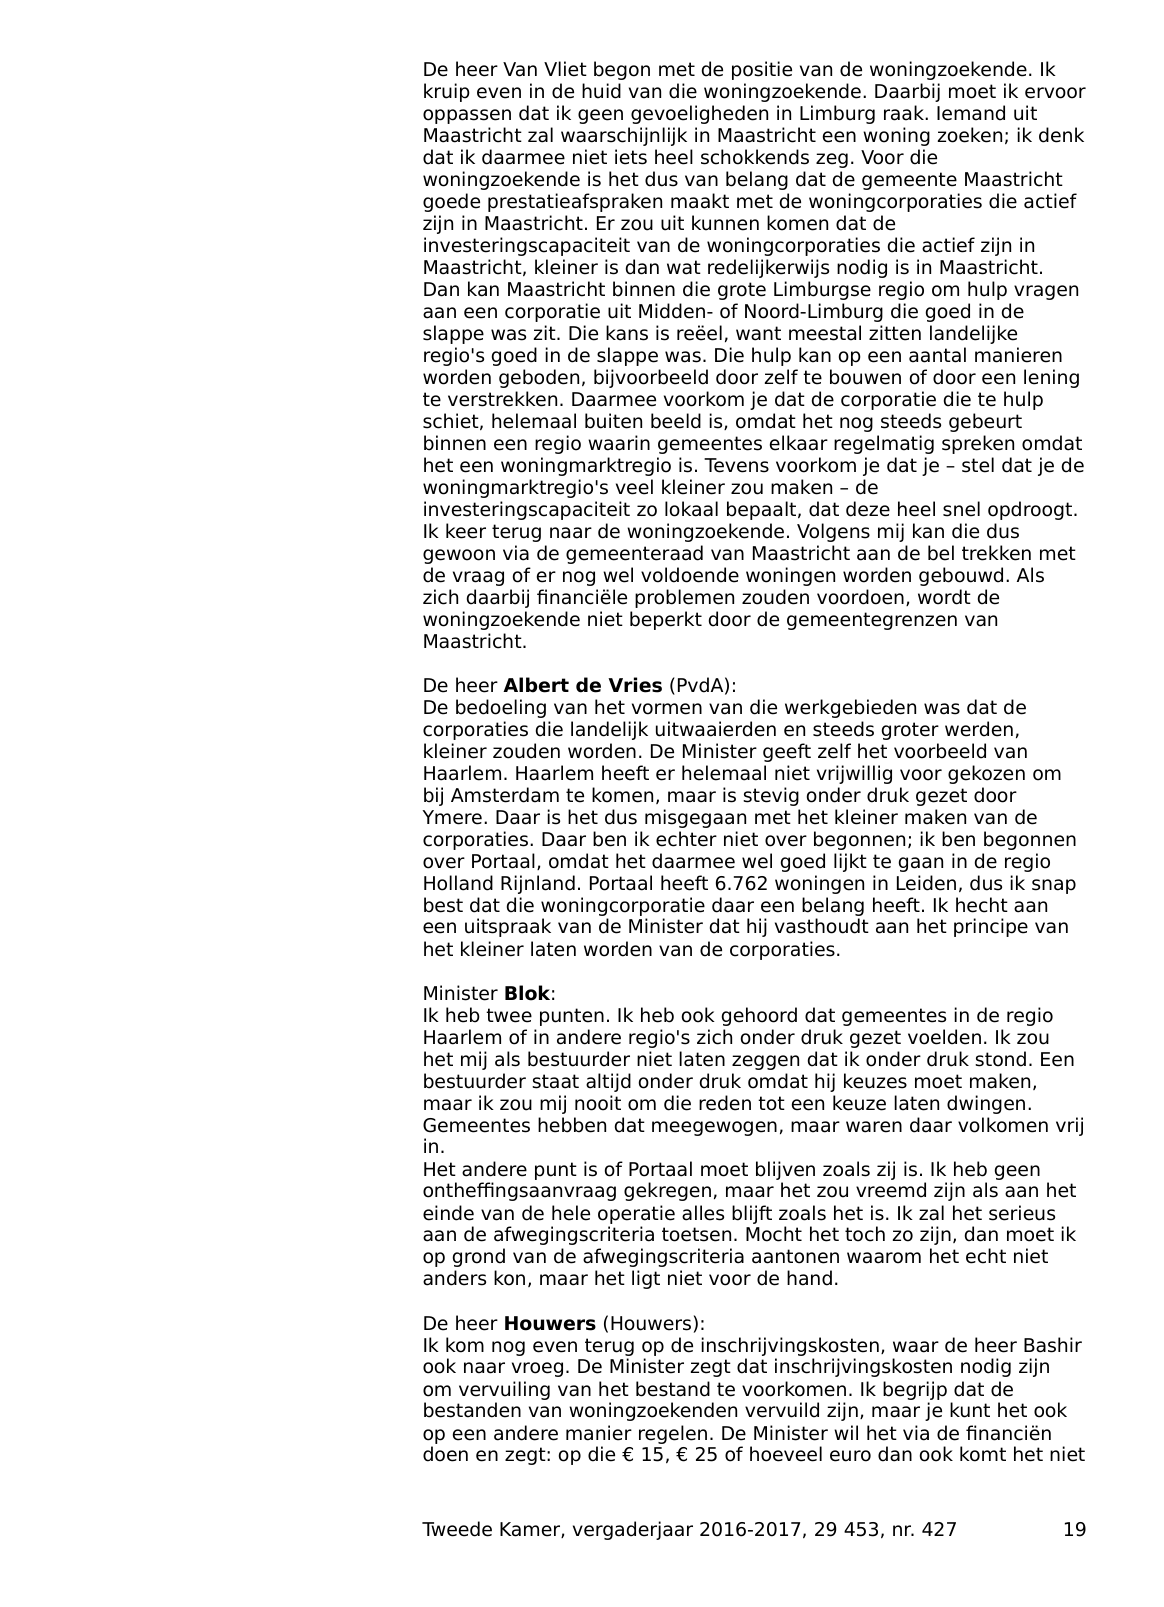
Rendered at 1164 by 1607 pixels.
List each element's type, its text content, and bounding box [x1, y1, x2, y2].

text De bedoeling van het vormen van die werkgebieden was dat de corporaties die landelijk uitwaaierden en steeds groter werden, kleiner zouden worden. De Minister geeft zelf het voorbeeld van Haarlem. Haarlem heeft er helemaal niet vrijwillig voor gekozen om bij Amsterdam te komen, maar is stevig onder druk gezet door Ymere. Daar is het dus misgegaan met het kleiner maken van de corporaties. Daar ben ik echter niet over begonnen; ik ben begonnen over Portaal, omdat het daarmee wel goed lijkt te gaan in de regio Holland Rijnland. Portaal heeft 6.762 woningen in Leiden, dus ik snap best dat die woningcorporatie daar een belang heeft. Ik hecht aan een uitspraak van de Minister dat hij vasthoudt aan het principe van het kleiner laten worden van de corporaties. [422, 697, 1087, 960]
text Het andere punt is of Portaal moet blijven zoals zij is. Ik heb geen ontheffingsaanvraag gekregen, maar het zou vreemd zijn als aan het einde van de hele operatie alles blijft zoals het is. Ik zal het serieus aan de afwegingscriteria toetsen. Mocht het toch zo zijn, dan moet ik op grond van de afwegingscriteria aantonen waarom het echt niet anders kon, maar het ligt niet voor de hand. [422, 1158, 1087, 1290]
text De heer Albert de Vries (PvdA): [422, 675, 1087, 697]
text Ik heb twee punten. Ik heb ook gehoord dat gemeentes in de regio Haarlem of in andere regio's zich onder druk gezet voelden. Ik zou het mij als bestuurder niet laten zeggen dat ik onder druk stond. Een bestuurder staat altijd onder druk omdat hij keuzes moet maken, maar ik zou mij nooit om die reden tot een keuze laten dwingen. Gemeentes hebben dat meegewogen, maar waren daar volkomen vrij in. [422, 1004, 1087, 1158]
text Minister Blok: [422, 983, 1087, 1004]
text De heer Van Vliet begon met de positie van de woningzoekende. Ik kruip even in de huid van die woningzoekende. Daarbij moet ik ervoor oppassen dat ik geen gevoeligheden in Limburg raak. Iemand uit Maastricht zal waarschijnlijk in Maastricht een woning zoeken; ik denk dat ik daarmee niet iets heel schokkends zeg. Voor die woningzoekende is het dus van belang dat de gemeente Maastricht goede prestatieafspraken maakt met de woningcorporaties die actief zijn in Maastricht. Er zou uit kunnen komen dat de investeringscapaciteit van de woningcorporaties die actief zijn in Maastricht, kleiner is dan wat redelijkerwijs nodig is in Maastricht. Dan kan Maastricht binnen die grote Limburgse regio om hulp vragen aan een corporatie uit Midden- of Noord-Limburg die goed in de slappe was zit. Die kans is reëel, want meestal zitten landelijke regio's goed in de slappe was. Die hulp kan op een aantal manieren worden geboden, bijvoorbeeld door zelf te bouwen of door een lening te verstrekken. Daarmee voorkom je dat de corporatie die te hulp schiet, helemaal buiten beeld is, omdat het nog steeds gebeurt binnen een regio waarin gemeentes elkaar regelmatig spreken omdat het een woningmarktregio is. Tevens voorkom je dat je – stel dat je de woningmarktregio's veel kleiner zou maken – de investeringscapaciteit zo lokaal bepaalt, dat deze heel snel opdroogt. Ik keer terug naar de woningzoekende. Volgens mij kan die dus gewoon via de gemeenteraad van Maastricht aan de bel trekken met de vraag of er nog wel voldoende woningen worden gebouwd. Als zich daarbij financiële problemen zouden voordoen, wordt de woningzoekende niet beperkt door de gemeentegrenzen van Maastricht. [422, 59, 1087, 652]
text De heer Houwers (Houwers): [422, 1312, 1087, 1334]
text Ik kom nog even terug op de inschrijvingskosten, waar de heer Bashir ook naar vroeg. De Minister zegt dat inschrijvingskosten nodig zijn om vervuiling van het bestand te voorkomen. Ik begrijp dat de bestanden van woningzoekenden vervuild zijn, maar je kunt het ook op een andere manier regelen. De Minister wil het via de financiën doen en zegt: op die € 15, € 25 of hoeveel euro dan ook komt het niet [422, 1334, 1087, 1466]
